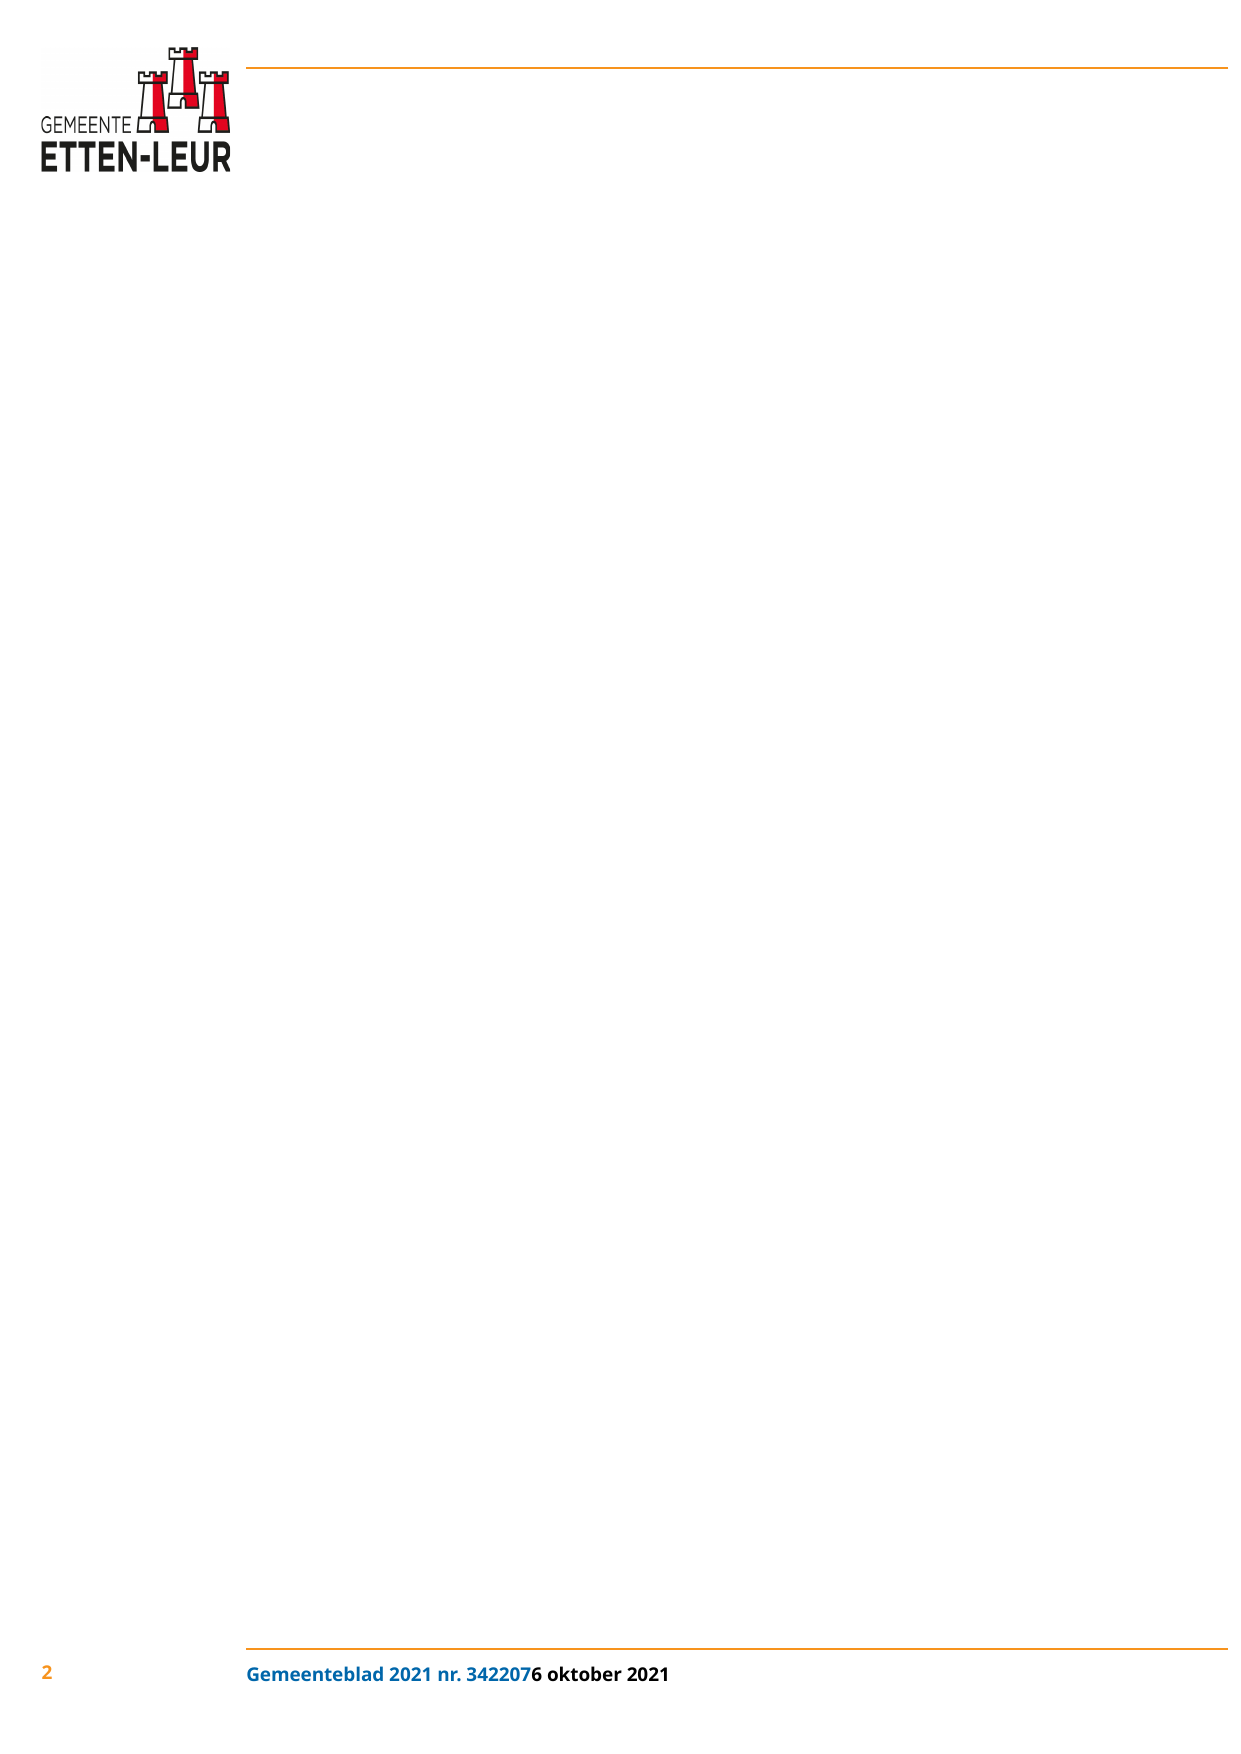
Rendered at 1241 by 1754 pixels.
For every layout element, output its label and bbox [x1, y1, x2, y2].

picture [41, 47, 231, 172]
